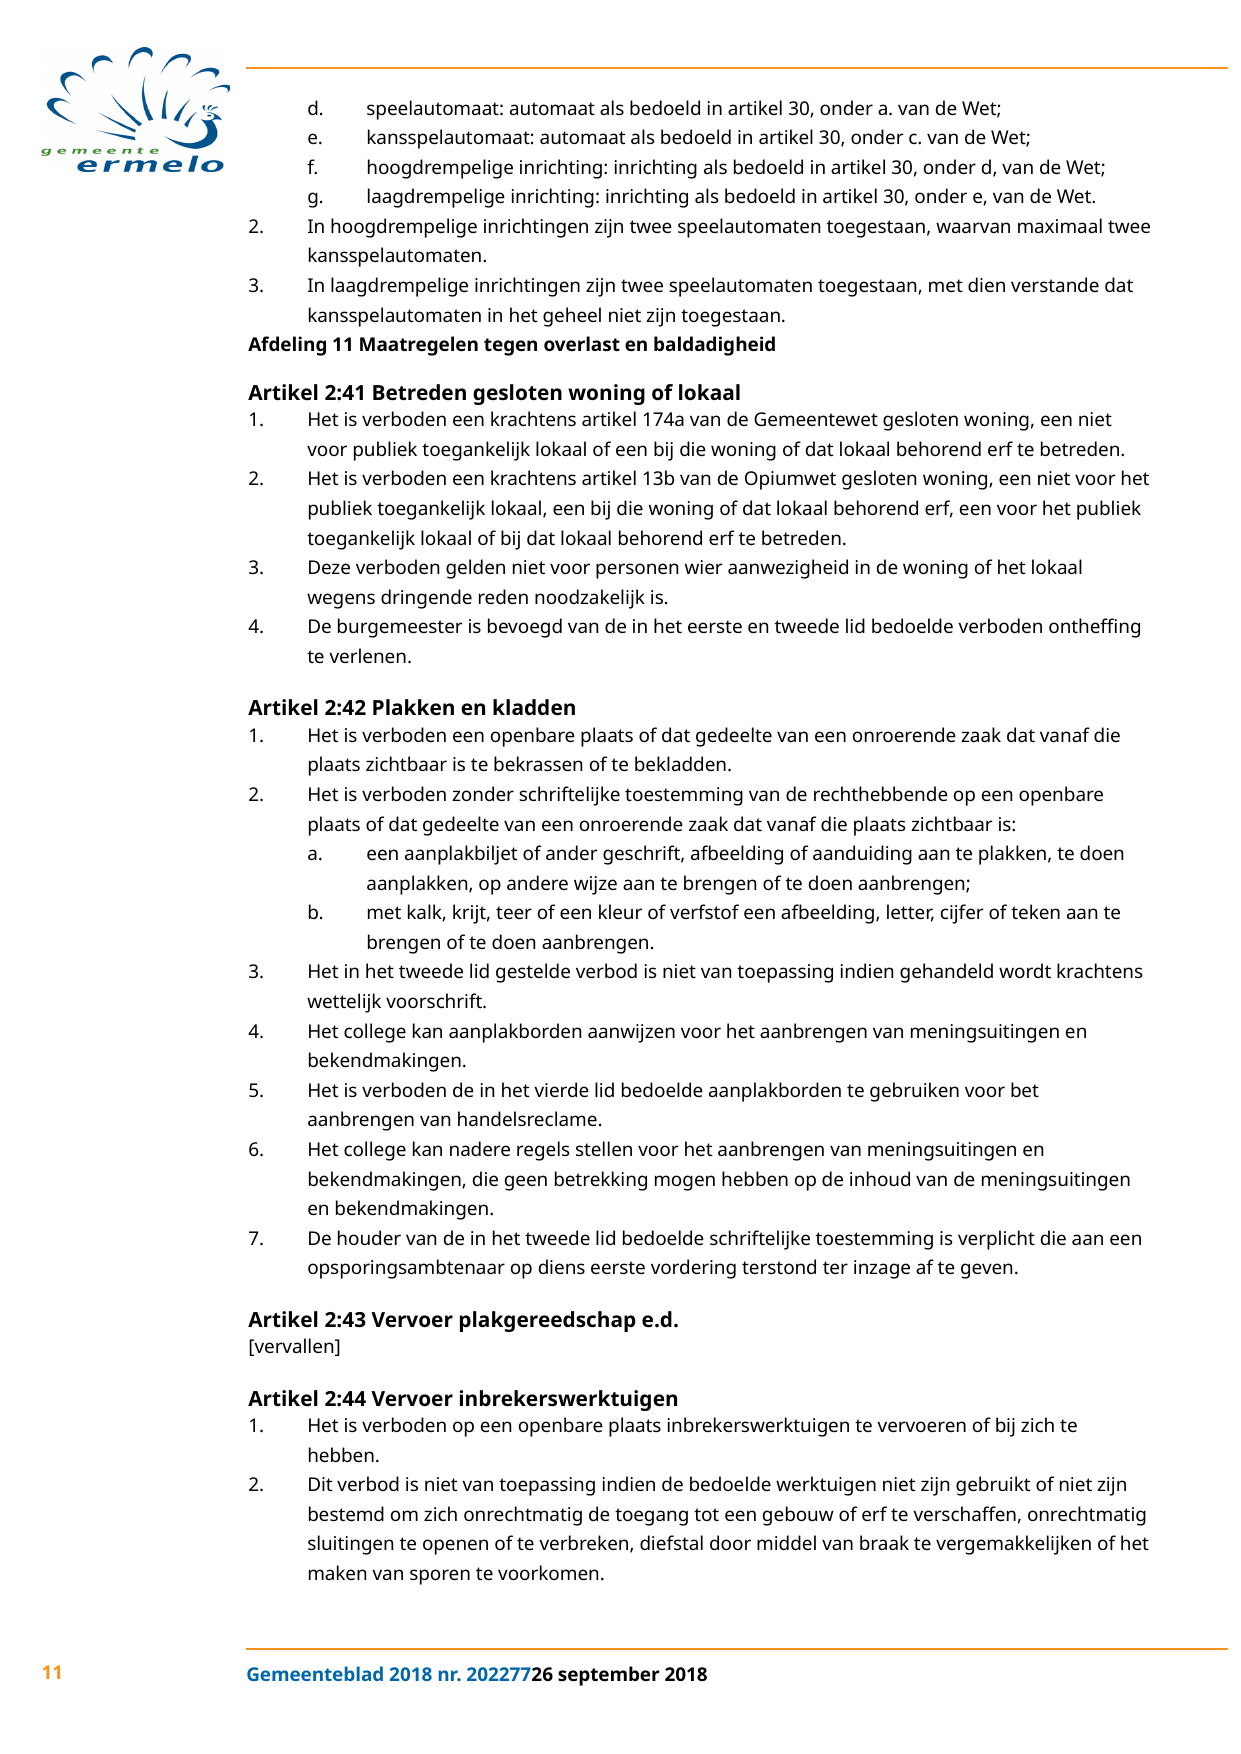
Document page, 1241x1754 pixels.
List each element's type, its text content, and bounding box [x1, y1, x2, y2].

list Deze verboden gelden niet voor personen wier aanwezigheid in de woning of het lokaal wegens dringende reden noodzakelijk is. [248, 554, 1152, 610]
list Het is verboden op een openbare plaats inbrekerswerktuigen te vervoeren of bij zich te hebben. [248, 1412, 1152, 1467]
list hoogdrempelige inrichting: inrichting als bedoeld in artikel 30, onder d, van de Wet; [307, 154, 1152, 180]
text [vervallen] [248, 1333, 1152, 1359]
list laagdrempelige inrichting: inrichting als bedoeld in artikel 30, onder e, van de Wet. [307, 183, 1152, 209]
list Het college kan aanplakborden aanwijzen voor het aanbrengen van meningsuitingen en bekendmakingen. [248, 1018, 1152, 1073]
list De houder van de in het tweede lid bedoelde schriftelijke toestemming is verplicht die aan een opsporingsambtenaar op diens eerste vordering terstond ter inzage af te geven. [248, 1225, 1152, 1280]
list In hoogdrempelige inrichtingen zijn twee speelautomaten toegestaan, waarvan maximaal twee kansspelautomaten. [248, 213, 1152, 268]
list kansspelautomaat: automaat als bedoeld in artikel 30, onder c. van de Wet; [307, 124, 1152, 150]
list met kalk, krijt, teer of een kleur of verfstof een afbeelding, letter, cijfer of teken aan te brengen of te doen aanbrengen. [307, 899, 1152, 955]
list Het is verboden een openbare plaats of dat gedeelte van een onroerende zaak dat vanaf die plaats zichtbaar is te bekrassen of te bekladden. [248, 722, 1152, 777]
text Artikel 2:42 Plakken en kladden [248, 693, 1152, 722]
list Dit verbod is niet van toepassing indien de bedoelde werktuigen niet zijn gebruikt of niet zijn bestemd om zich onrechtmatig de toegang tot een gebouw of erf te verschaffen, onrechtmatig sluitingen te openen of te verbreken, diefstal door middel van braak te vergemakkelijken of het maken van sporen te voorkomen. [248, 1471, 1152, 1586]
text Artikel 2:44 Vervoer inbrekerswerktuigen [248, 1384, 1152, 1412]
text Artikel 2:43 Vervoer plakgereedschap e.d. [248, 1305, 1152, 1333]
list Het in het tweede lid gestelde verbod is niet van toepassing indien gehandeld wordt krachtens wettelijk voorschrift. [248, 959, 1152, 1014]
list Het is verboden een krachtens artikel 13b van de Opiumwet gesloten woning, een niet voor het publiek toegankelijk lokaal, een bij die woning of dat lokaal behorend erf, een voor het publiek toegankelijk lokaal of bij dat lokaal behorend erf te betreden. [248, 466, 1152, 551]
list speelautomaat: automaat als bedoeld in artikel 30, onder a. van de Wet; [307, 95, 1152, 121]
text Afdeling 11 Maatregelen tegen overlast en baldadigheid [248, 331, 1152, 357]
text Artikel 2:41 Betreden gesloten woning of lokaal [248, 378, 1152, 406]
list Het is verboden een krachtens artikel 174a van de Gemeentewet gesloten woning, een niet voor publiek toegankelijk lokaal of een bij die woning of dat lokaal behorend erf te betreden. [248, 406, 1152, 462]
list Het is verboden zonder schriftelijke toestemming van de rechthebbende op een openbare plaats of dat gedeelte van een onroerende zaak dat vanaf die plaats zichtbaar is: [248, 781, 1152, 836]
list een aanplakbiljet of ander geschrift, afbeelding of aanduiding aan te plakken, te doen aanplakken, op andere wijze aan te brengen of te doen aanbrengen; [307, 840, 1152, 896]
list In laagdrempelige inrichtingen zijn twee speelautomaten toegestaan, met dien verstande dat kansspelautomaten in het geheel niet zijn toegestaan. [248, 272, 1152, 328]
list De burgemeester is bevoegd van de in het eerste en tweede lid bedoelde verboden ontheffing te verlenen. [248, 613, 1152, 669]
list Het college kan nadere regels stellen voor het aanbrengen van meningsuitingen en bekendmakingen, die geen betrekking mogen hebben op de inhoud van de meningsuitingen en bekendmakingen. [248, 1136, 1152, 1221]
list Het is verboden de in het vierde lid bedoelde aanplakborden te gebruiken voor bet aanbrengen van handelsreclame. [248, 1077, 1152, 1132]
picture [41, 47, 231, 172]
